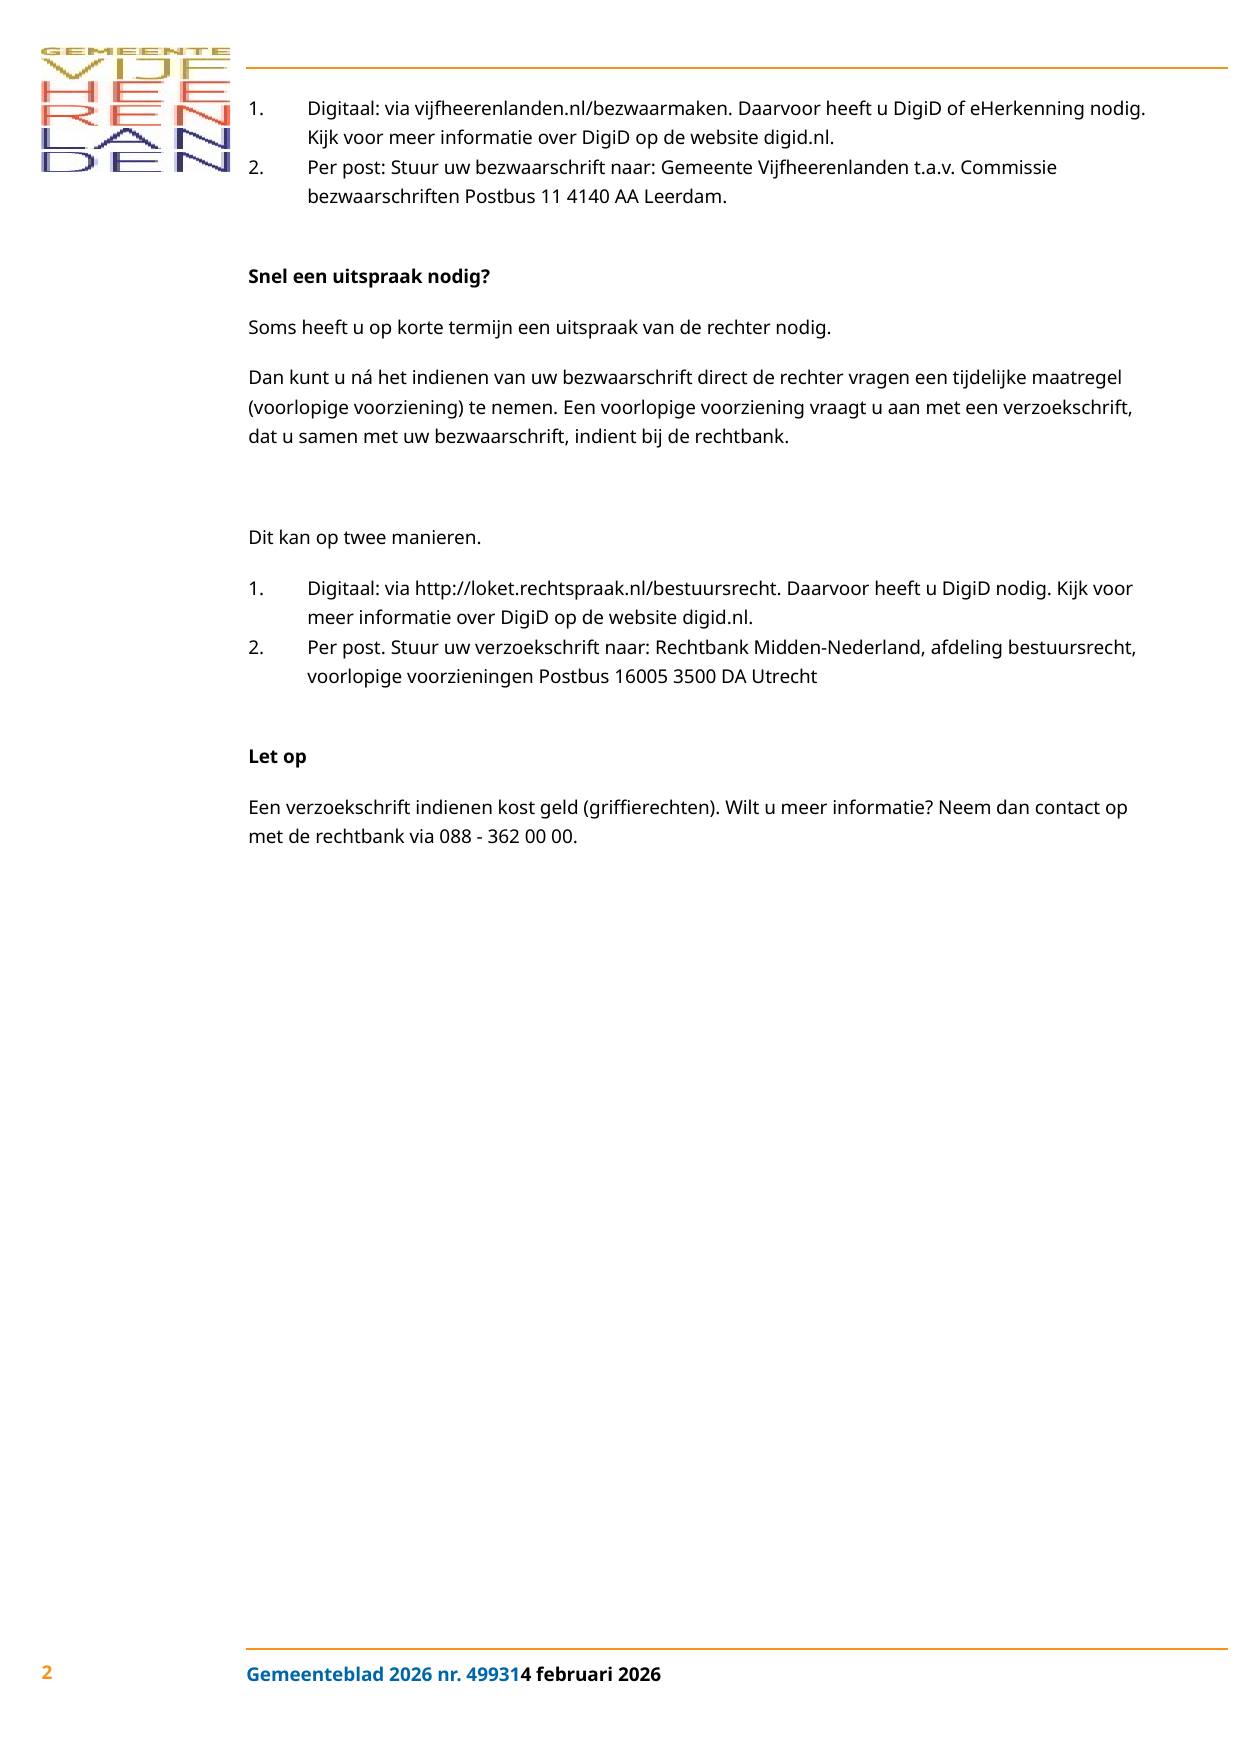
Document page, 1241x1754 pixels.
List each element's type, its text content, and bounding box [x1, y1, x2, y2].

text Dit kan op twee manieren. [248, 524, 1152, 550]
picture [41, 47, 231, 172]
text Dan kunt u ná het indienen van uw bezwaarschrift direct de rechter vragen een tijdelijke maatregel (voorlopige voorziening) te nemen. Een voorlopige voorziening vraagt u aan met een verzoekschrift, dat u samen met uw bezwaarschrift, indient bij de rechtbank. [248, 364, 1152, 449]
text Snel een uitspraak nodig? [248, 263, 1152, 289]
list Digitaal: via vijfheerenlanden.nl/bezwaarmaken. Daarvoor heeft u DigiD of eHerkenning nodig. Kijk voor meer informatie over DigiD op de website digid.nl. [248, 95, 1152, 150]
text Let op [248, 743, 1152, 769]
list Per post: Stuur uw bezwaarschrift naar: Gemeente Vijfheerenlanden t.a.v. Commissie bezwaarschriften Postbus 11 4140 AA Leerdam. [248, 154, 1152, 209]
text Soms heeft u op korte termijn een uitspraak van de rechter nodig. [248, 314, 1152, 340]
list Digitaal: via http://loket.rechtspraak.nl/bestuursrecht. Daarvoor heeft u DigiD nodig. Kijk voor meer informatie over DigiD op de website digid.nl. [248, 575, 1152, 630]
text Een verzoekschrift indienen kost geld (griffierechten). Wilt u meer informatie? Neem dan contact op met de rechtbank via 088 - 362 00 00. [248, 794, 1152, 849]
list Per post. Stuur uw verzoekschrift naar: Rechtbank Midden-Nederland, afdeling bestuursrecht, voorlopige voorzieningen Postbus 16005 3500 DA Utrecht [248, 634, 1152, 689]
